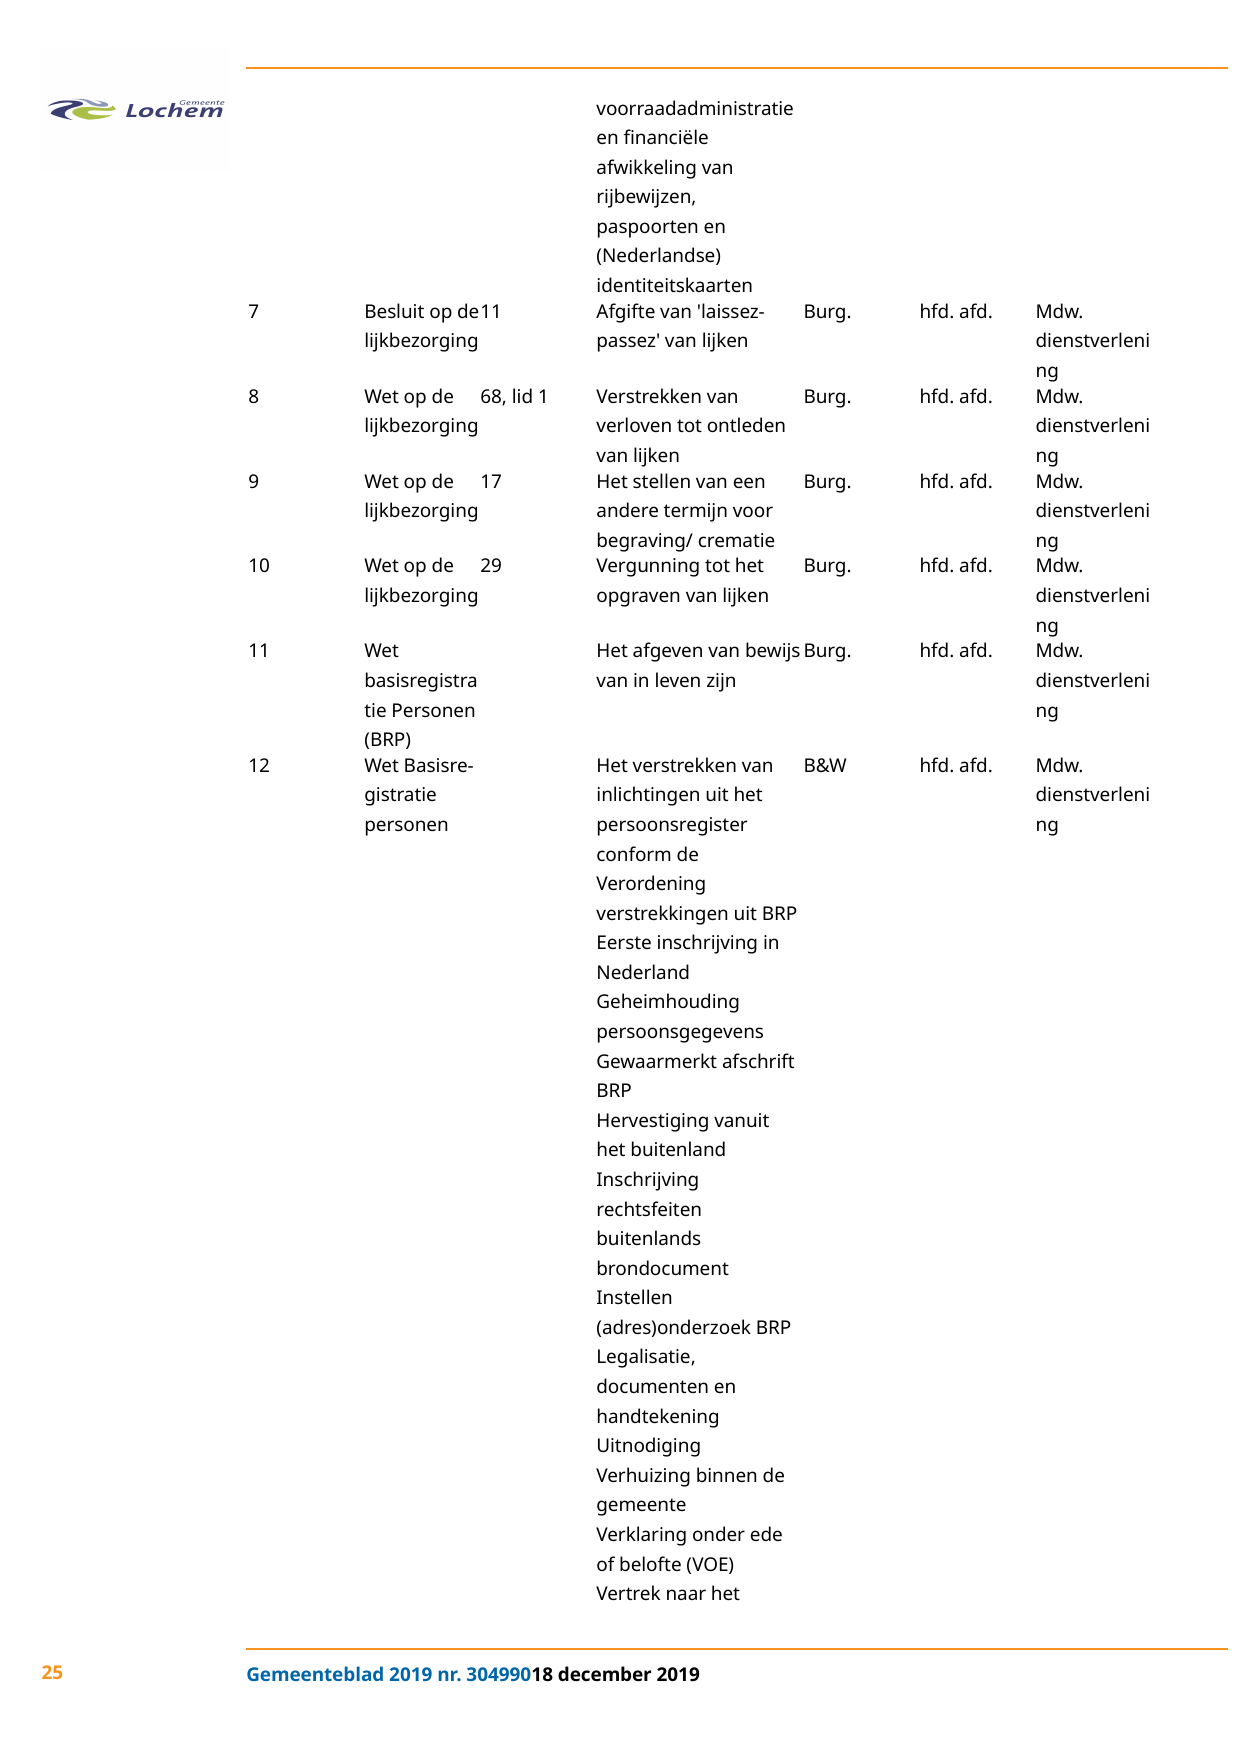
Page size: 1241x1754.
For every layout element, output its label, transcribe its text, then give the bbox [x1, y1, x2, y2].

table_cell 10 [248, 553, 364, 638]
picture [41, 47, 231, 172]
table_cell 7 [248, 298, 364, 383]
table_cell Besluit op de lijkbezorging [364, 298, 480, 383]
table_cell [248, 95, 364, 298]
table_cell Wet basisregistratie Personen (BRP) [364, 638, 480, 752]
table_cell Mdw. dienstverlening [1035, 383, 1152, 468]
table_cell Het afgeven van bewijs van in leven zijn [596, 638, 803, 752]
table_cell hfd. afd. [919, 638, 1035, 752]
table_cell [919, 95, 1035, 298]
table_cell [803, 95, 919, 298]
table_cell hfd. afd. [919, 383, 1035, 468]
table_cell Burg. [803, 553, 919, 638]
table_cell Burg. [803, 298, 919, 383]
table_cell B&W [803, 752, 919, 1606]
table_cell 29 [480, 553, 596, 638]
table_cell Mdw. dienstverlening [1035, 553, 1152, 638]
table_cell [364, 95, 480, 298]
table_cell Mdw. dienstverlening [1035, 468, 1152, 553]
table_cell hfd. afd. [919, 752, 1035, 1606]
table_cell 68, lid 1 [480, 383, 596, 468]
table_cell hfd. afd. [919, 468, 1035, 553]
table_cell Wet op de lijkbezorging [364, 553, 480, 638]
table_cell [1035, 95, 1152, 298]
table_cell 9 [248, 468, 364, 553]
table_cell Wet Basisre-gistratie personen [364, 752, 480, 1606]
table_cell Burg. [803, 638, 919, 752]
table_cell 11 [248, 638, 364, 752]
table_cell Het stellen van een andere termijn voor begraving/ crematie [596, 468, 803, 553]
table_cell Burg. [803, 468, 919, 553]
table_cell 11 [480, 298, 596, 383]
table_cell Wet op de lijkbezorging [364, 383, 480, 468]
table_cell Afgifte van 'laissez-passez' van lijken [596, 298, 803, 383]
table_cell Mdw. dienstverlening [1035, 638, 1152, 752]
table_cell [480, 638, 596, 752]
table_cell Mdw. dienstverlening [1035, 298, 1152, 383]
table_cell Vergunning tot het opgraven van lijken [596, 553, 803, 638]
table_cell Burg. [803, 383, 919, 468]
table_cell hfd. afd. [919, 298, 1035, 383]
table_cell [480, 752, 596, 1606]
table_cell hfd. afd. [919, 553, 1035, 638]
table_cell 8 [248, 383, 364, 468]
table_cell [480, 95, 596, 298]
table_cell Verstrekken van verloven tot ontleden van lijken [596, 383, 803, 468]
table_cell voorraadadministratie en financiële afwikkeling van rijbewijzen, paspoorten en (Nederlandse) identiteitskaarten [596, 95, 803, 298]
table_cell Het verstrekken van inlichtingen uit het persoonsregister conform de Verordening verstrekkingen uit BRP Eerste inschrijving in Nederland Geheimhouding persoonsgegevens Gewaarmerkt afschrift BRP Hervestiging vanuit het buitenland Inschrijving rechtsfeiten buitenlands brondocument Instellen (adres)onderzoek BRP Legalisatie, documenten en handtekening Uitnodiging Verhuizing binnen de gemeente Verklaring onder ede of belofte (VOE) Vertrek naar het [596, 752, 803, 1606]
table_cell Mdw. dienstverlening [1035, 752, 1152, 1606]
table_cell 12 [248, 752, 364, 1606]
table_cell Wet op de lijkbezorging [364, 468, 480, 553]
table_cell 17 [480, 468, 596, 553]
